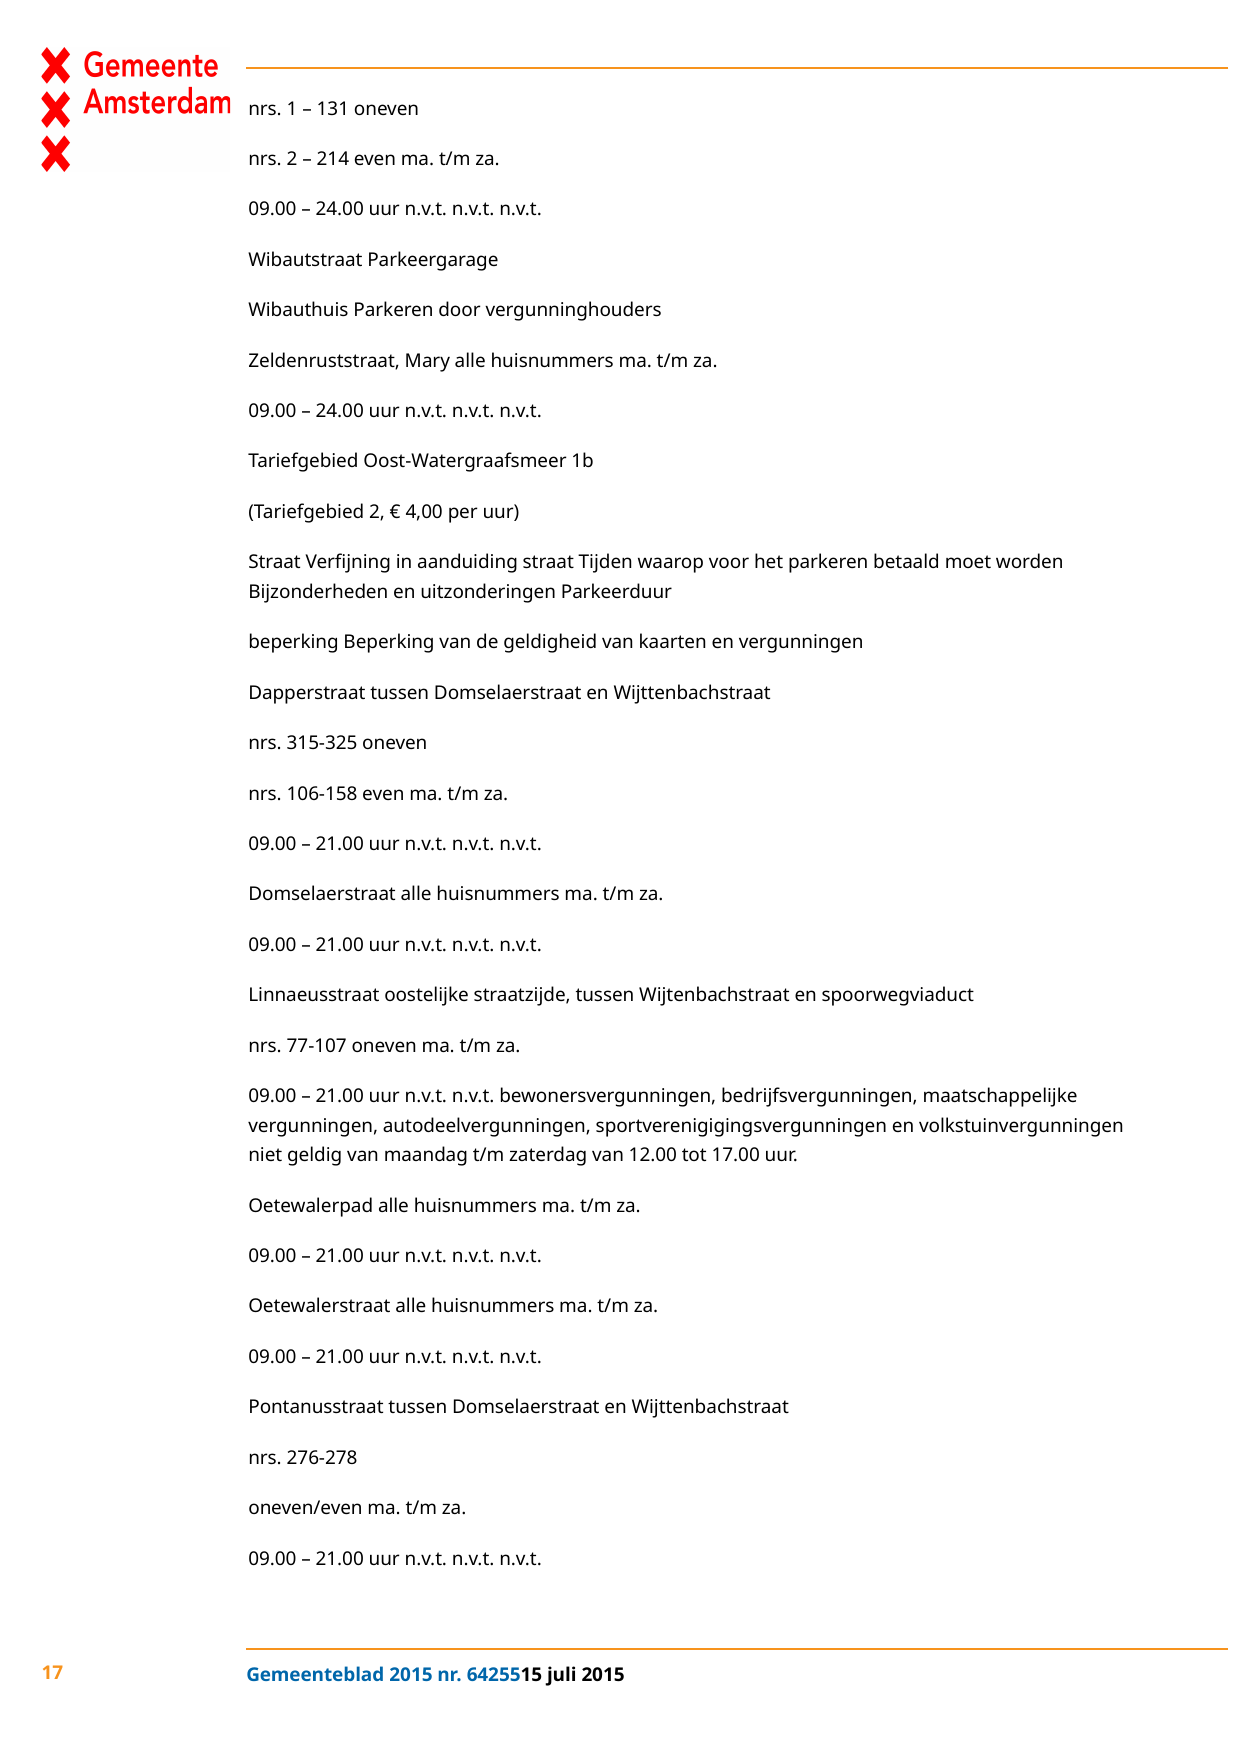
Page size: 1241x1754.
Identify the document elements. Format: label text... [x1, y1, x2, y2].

text 09.00 – 21.00 uur n.v.t. n.v.t. n.v.t. [248, 1242, 1152, 1268]
text Wibauthuis Parkeren door vergunninghouders [248, 296, 1152, 322]
text Dapperstraat tussen Domselaerstraat en Wijttenbachstraat [248, 679, 1152, 705]
text Zeldenruststraat, Mary alle huisnummers ma. t/m za. [248, 347, 1152, 373]
text Linnaeusstraat oostelijke straatzijde, tussen Wijtenbachstraat en spoorwegviaduct [248, 981, 1152, 1007]
text Tariefgebied Oost-Watergraafsmeer 1b [248, 448, 1152, 473]
text Wibautstraat Parkeergarage [248, 246, 1152, 272]
text Oetewalerstraat alle huisnummers ma. t/m za. [248, 1293, 1152, 1318]
text nrs. 77-107 oneven ma. t/m za. [248, 1032, 1152, 1058]
text 09.00 – 21.00 uur n.v.t. n.v.t. n.v.t. [248, 931, 1152, 957]
text beperking Beperking van de geldigheid van kaarten en vergunningen [248, 628, 1152, 654]
text 09.00 – 21.00 uur n.v.t. n.v.t. n.v.t. [248, 830, 1152, 856]
text Pontanusstraat tussen Domselaerstraat en Wijttenbachstraat [248, 1393, 1152, 1419]
text nrs. 1 – 131 oneven [248, 95, 1152, 121]
text nrs. 2 – 214 even ma. t/m za. [248, 145, 1152, 171]
text 09.00 – 21.00 uur n.v.t. n.v.t. n.v.t. [248, 1343, 1152, 1369]
text nrs. 106-158 even ma. t/m za. [248, 780, 1152, 806]
text Oetewalerpad alle huisnummers ma. t/m za. [248, 1192, 1152, 1218]
text (Tariefgebied 2, € 4,00 per uur) [248, 498, 1152, 524]
text oneven/even ma. t/m za. [248, 1494, 1152, 1520]
text 09.00 – 21.00 uur n.v.t. n.v.t. n.v.t. [248, 1545, 1152, 1571]
text Domselaerstraat alle huisnummers ma. t/m za. [248, 881, 1152, 906]
text nrs. 276-278 [248, 1444, 1152, 1470]
picture [41, 47, 231, 172]
text 09.00 – 24.00 uur n.v.t. n.v.t. n.v.t. [248, 196, 1152, 221]
text Straat Verfijning in aanduiding straat Tijden waarop voor het parkeren betaald moet worden Bijzonderheden en uitzonderingen Parkeerduur [248, 548, 1152, 604]
text 09.00 – 24.00 uur n.v.t. n.v.t. n.v.t. [248, 397, 1152, 423]
text nrs. 315-325 oneven [248, 729, 1152, 755]
text 09.00 – 21.00 uur n.v.t. n.v.t. bewonersvergunningen, bedrijfsvergunningen, maatschappelijke vergunningen, autodeelvergunningen, sportverenigigingsvergunningen en volkstuinvergunningen niet geldig van maandag t/m zaterdag van 12.00 tot 17.00 uur. [248, 1082, 1152, 1167]
